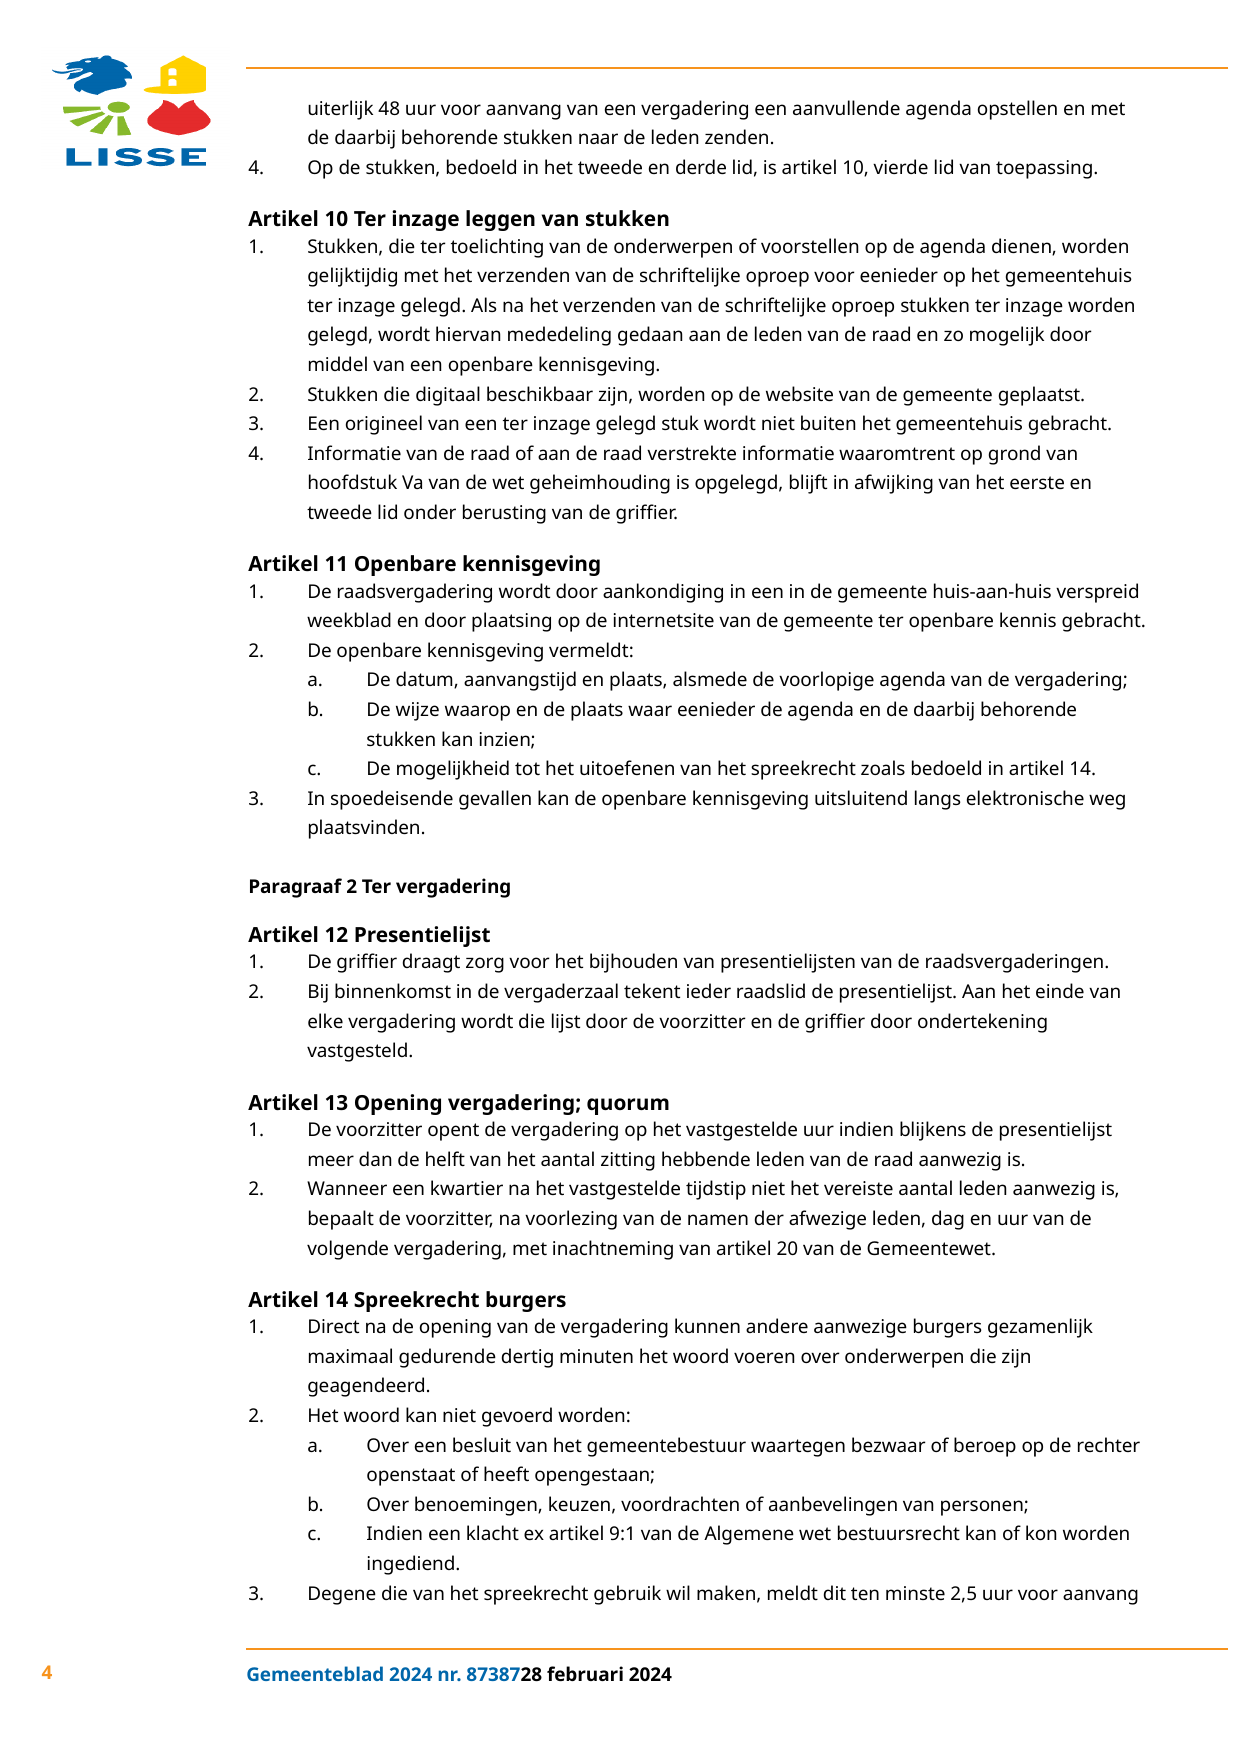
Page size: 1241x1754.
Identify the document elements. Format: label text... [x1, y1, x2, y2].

list Direct na de opening van de vergadering kunnen andere aanwezige burgers gezamenlijk maximaal gedurende dertig minuten het woord voeren over onderwerpen die zijn geagendeerd. [248, 1313, 1152, 1398]
list Bij binnenkomst in de vergaderzaal tekent ieder raadslid de presentielijst. Aan het einde van elke vergadering wordt die lijst door de voorzitter en de griffier door ondertekening vastgesteld. [248, 978, 1152, 1063]
list Wanneer een kwartier na het vastgestelde tijdstip niet het vereiste aantal leden aanwezig is, bepaalt de voorzitter, na voorlezing van de namen der afwezige leden, dag en uur van de volgende vergadering, met inachtneming van artikel 20 van de Gemeentewet. [248, 1176, 1152, 1260]
list Over benoemingen, keuzen, voordrachten of aanbevelingen van personen; [307, 1491, 1152, 1517]
text Artikel 12 Presentielijst [248, 920, 1152, 949]
list Over een besluit van het gemeentebestuur waartegen bezwaar of beroep op de rechter openstaat of heeft opengestaan; [307, 1432, 1152, 1487]
text Artikel 10 Ter inzage leggen van stukken [248, 204, 1152, 233]
list Degene die van het spreekrecht gebruik wil maken, meldt dit ten minste 2,5 uur voor aanvang [248, 1580, 1152, 1606]
list De datum, aanvangstijd en plaats, alsmede de voorlopige agenda van de vergadering; [307, 667, 1152, 692]
text Artikel 11 Openbare kennisgeving [248, 549, 1152, 578]
list De griffier draagt zorg voor het bijhouden van presentielijsten van de raadsvergaderingen. [248, 949, 1152, 974]
list Stukken, die ter toelichting van de onderwerpen of voorstellen op de agenda dienen, worden gelijktijdig met het verzenden van de schriftelijke oproep voor eenieder op het gemeentehuis ter inzage gelegd. Als na het verzenden van de schriftelijke oproep stukken ter inzage worden gelegd, wordt hiervan mededeling gedaan aan de leden van de raad en zo mogelijk door middel van een openbare kennisgeving. [248, 233, 1152, 377]
list De mogelijkheid tot het uitoefenen van het spreekrecht zoals bedoeld in artikel 14. [307, 755, 1152, 781]
list Stukken die digitaal beschikbaar zijn, worden op de website van de gemeente geplaatst. [248, 381, 1152, 406]
list De raadsvergadering wordt door aankondiging in een in de gemeente huis-aan-huis verspreid weekblad en door plaatsing op de internetsite van de gemeente ter openbare kennis gebracht. [248, 578, 1152, 633]
text Artikel 14 Spreekrecht burgers [248, 1285, 1152, 1313]
list Een origineel van een ter inzage gelegd stuk wordt niet buiten het gemeentehuis gebracht. [248, 410, 1152, 436]
list De voorzitter opent de vergadering op het vastgestelde uur indien blijkens de presentielijst meer dan de helft van het aantal zitting hebbende leden van de raad aanwezig is. [248, 1116, 1152, 1172]
picture [41, 47, 231, 172]
list De openbare kennisgeving vermeldt: [248, 637, 1152, 663]
text Paragraaf 2 Ter vergadering [248, 874, 1152, 899]
list Op de stukken, bedoeld in het tweede en derde lid, is artikel 10, vierde lid van toepassing. [248, 154, 1152, 180]
list Informatie van de raad of aan de raad verstrekte informatie waaromtrent op grond van hoofdstuk Va van de wet geheimhouding is opgelegd, blijft in afwijking van het eerste en tweede lid onder berusting van de griffier. [248, 440, 1152, 525]
list Indien een klacht ex artikel 9:1 van de Algemene wet bestuursrecht kan of kon worden ingediend. [307, 1521, 1152, 1576]
list Het woord kan niet gevoerd worden: [248, 1402, 1152, 1428]
list De wijze waarop en de plaats waar eenieder de agenda en de daarbij behorende stukken kan inzien; [307, 696, 1152, 752]
text Artikel 13 Opening vergadering; quorum [248, 1088, 1152, 1116]
list uiterlijk 48 uur voor aanvang van een vergadering een aanvullende agenda opstellen en met de daarbij behorende stukken naar de leden zenden. [248, 95, 1152, 150]
list In spoedeisende gevallen kan de openbare kennisgeving uitsluitend langs elektronische weg plaatsvinden. [248, 785, 1152, 840]
